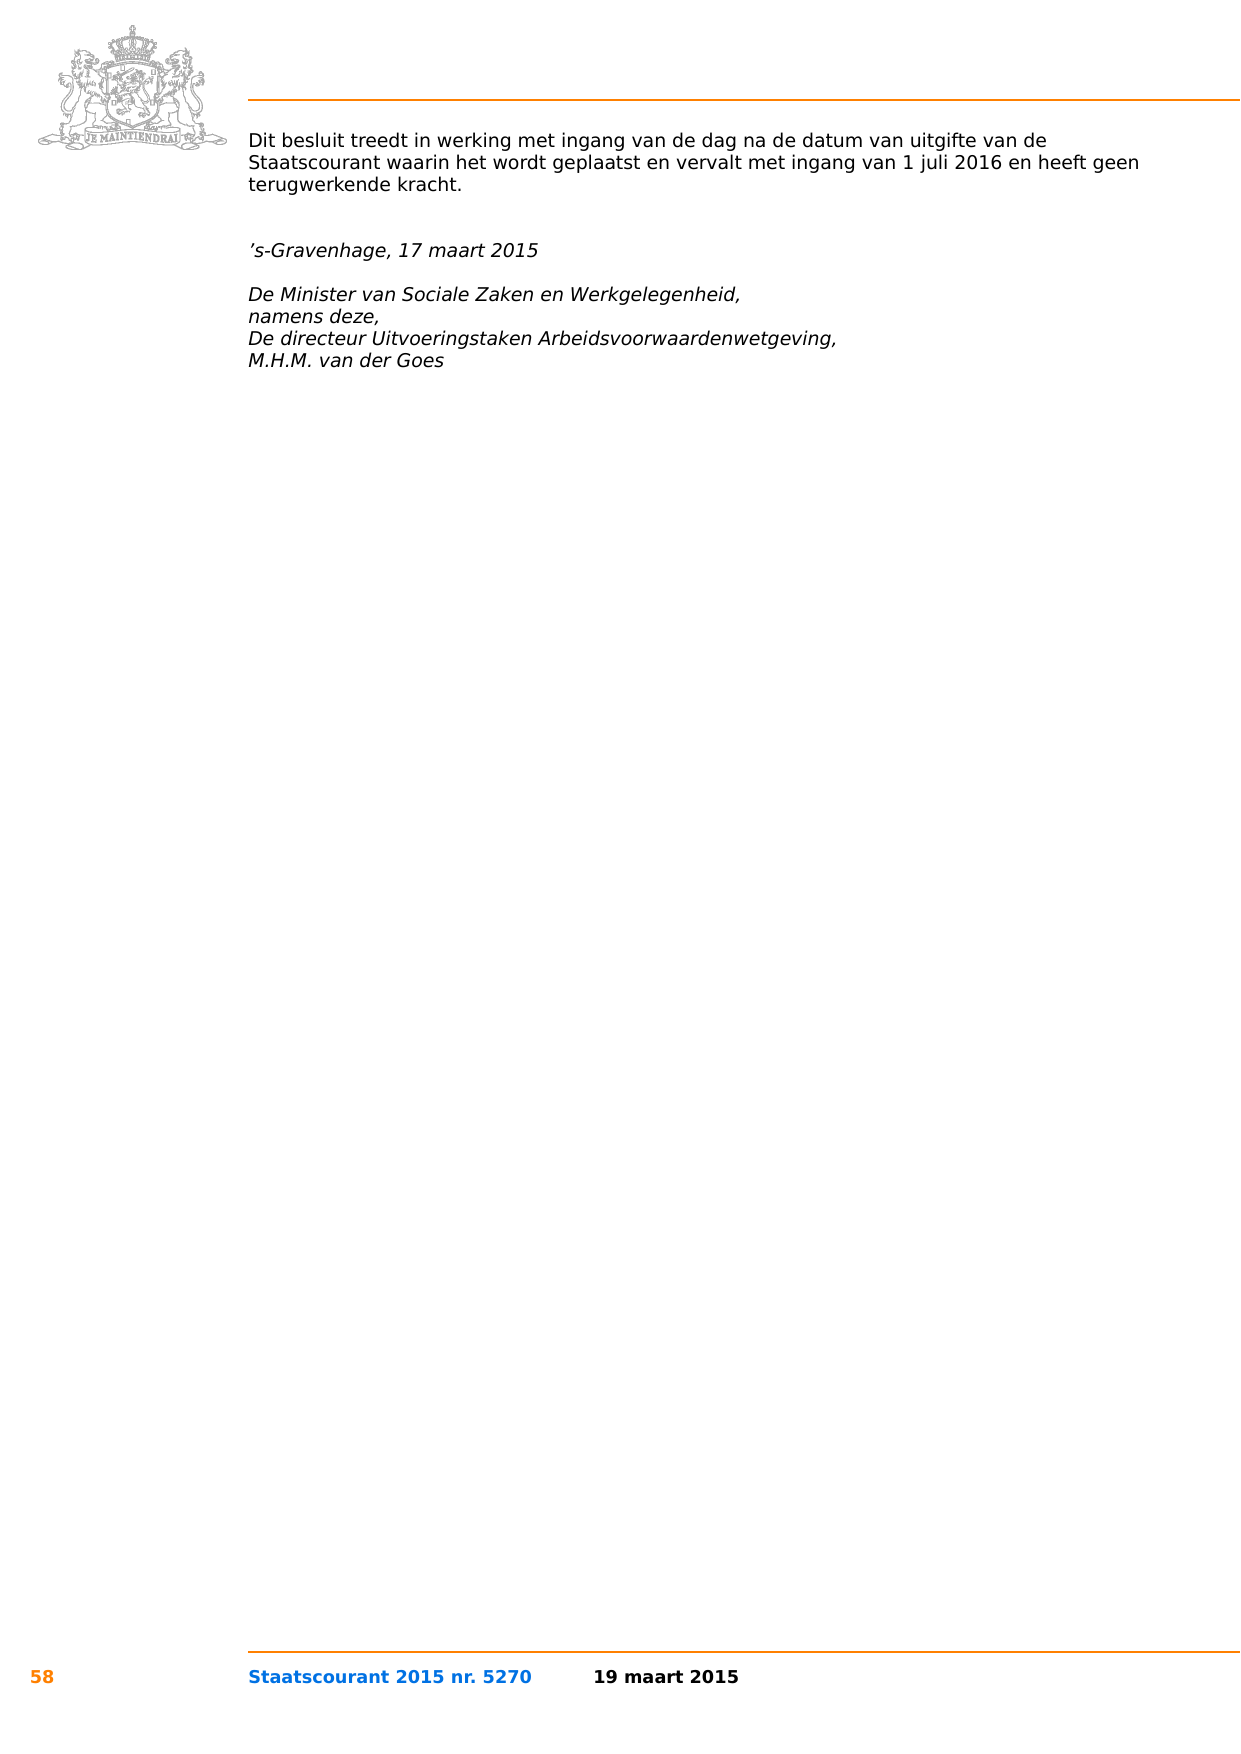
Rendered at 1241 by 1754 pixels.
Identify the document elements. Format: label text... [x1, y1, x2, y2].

text Dit besluit treedt in werking met ingang van de dag na de datum van uitgifte van de Staatscourant waarin het wordt geplaatst en vervalt met ingang van 1 juli 2016 en heeft geen terugwerkende kracht. [248, 130, 1163, 196]
text De Minister van Sociale Zaken en Werkgelegenheid, namens deze, De directeur Uitvoeringstaken Arbeidsvoorwaardenwetgeving, M.H.M. van der Goes [248, 283, 1163, 371]
picture [38, 25, 227, 150]
text ’s-Gravenhage, 17 maart 2015 [248, 240, 1163, 262]
